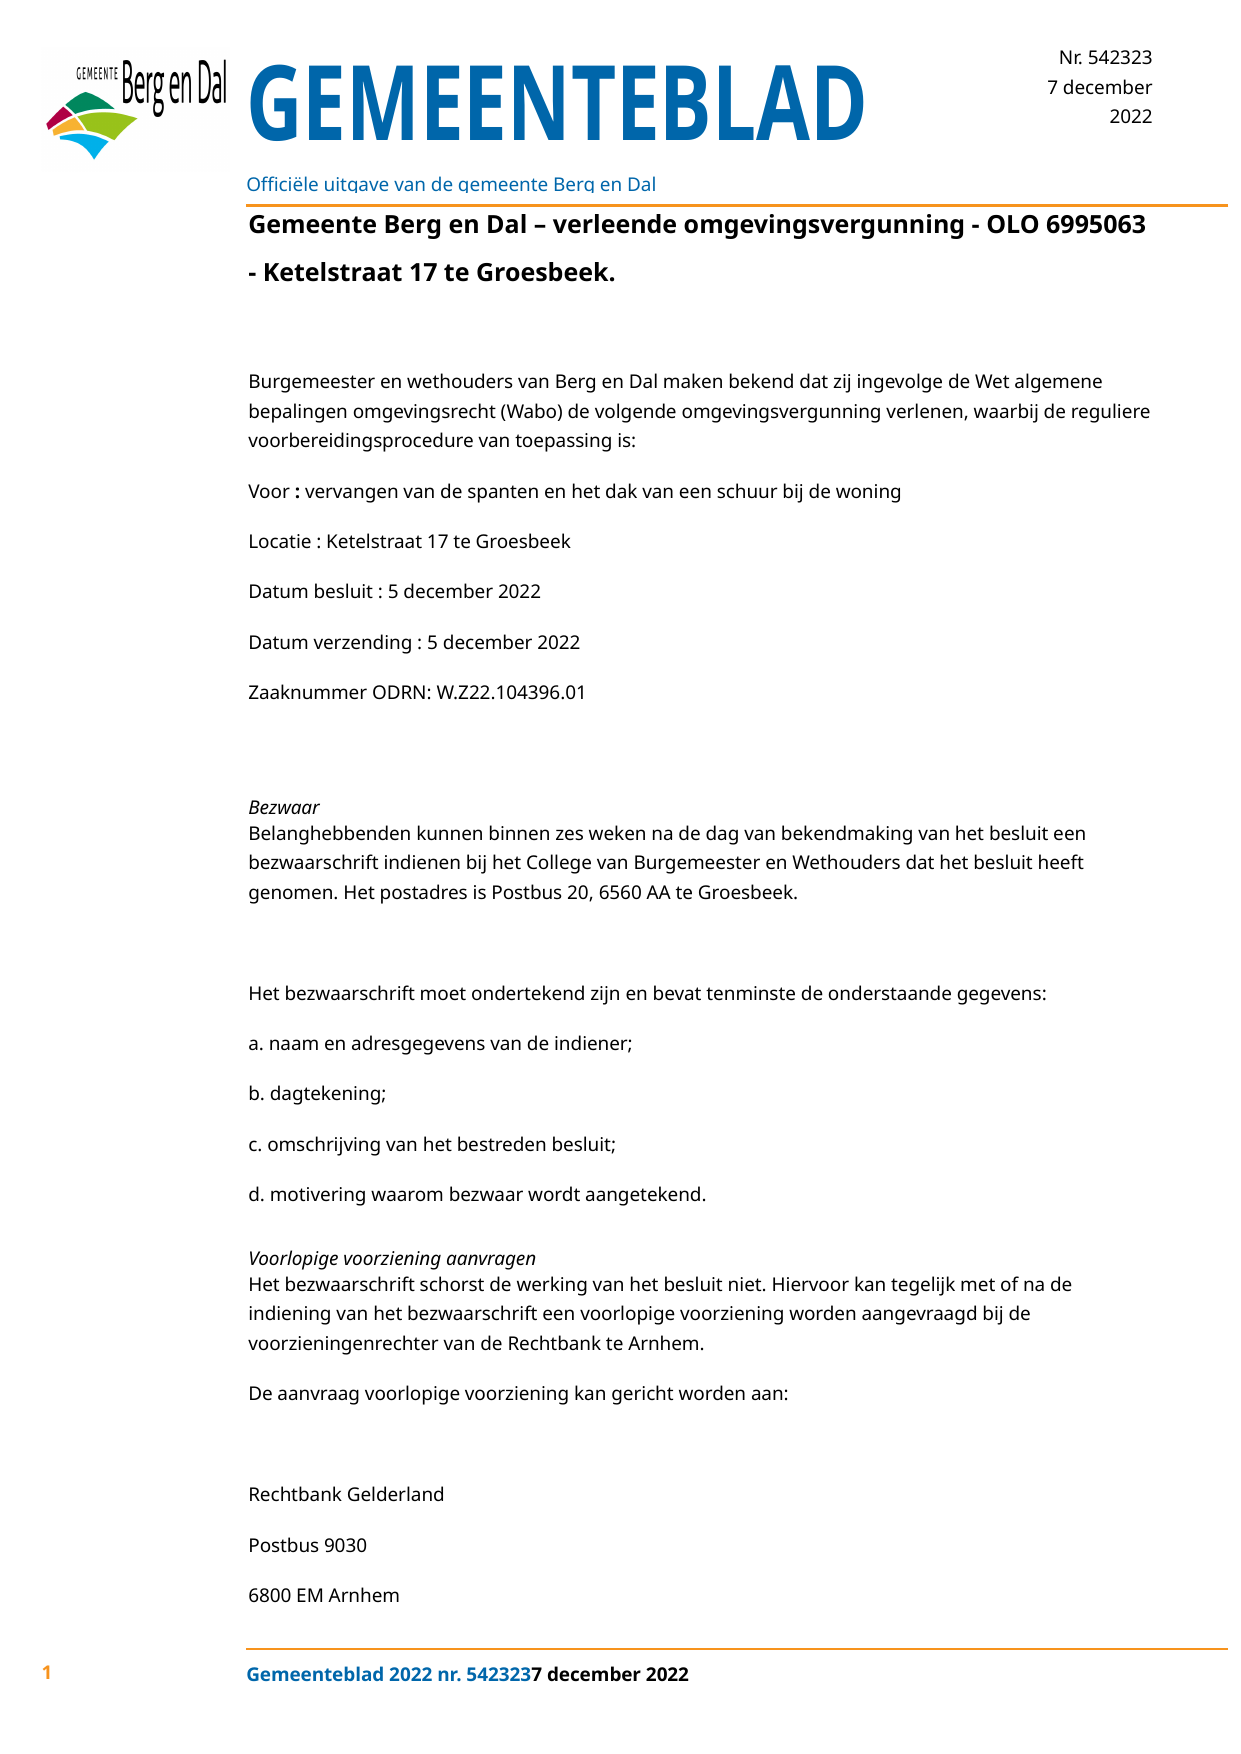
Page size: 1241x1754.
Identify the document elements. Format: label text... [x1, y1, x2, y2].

text Bezwaar [248, 794, 1152, 820]
text Zaaknummer ODRN: W.Z22.104396.01 [248, 679, 1152, 705]
text Voorlopige voorziening aanvragen [248, 1245, 1152, 1271]
text b. dagtekening; [248, 1081, 1152, 1106]
text c. omschrijving van het bestreden besluit; [248, 1131, 1152, 1157]
text Gemeente Berg en Dal – verleende omgevingsvergunning - OLO 6995063 - Ketelstraat 17 te Groesbeek. [248, 207, 1152, 288]
text Locatie : Ketelstraat 17 te Groesbeek [248, 528, 1152, 554]
text De aanvraag voorlopige voorziening kan gericht worden aan: [248, 1381, 1152, 1406]
text Het bezwaarschrift moet ondertekend zijn en bevat tenminste de onderstaande gegevens: [248, 980, 1152, 1005]
text Datum verzending : 5 december 2022 [248, 629, 1152, 655]
text d. motivering waarom bezwaar wordt aangetekend. [248, 1181, 1152, 1207]
text Het bezwaarschrift schorst de werking van het besluit niet. Hiervoor kan tegelijk met of na de indiening van het bezwaarschrift een voorlopige voorziening worden aangevraagd bij de voorzieningenrechter van de Rechtbank te Arnhem. [248, 1271, 1152, 1356]
text Belanghebbenden kunnen binnen zes weken na de dag van bekendmaking van het besluit een bezwaarschrift indienen bij het College van Burgemeester en Wethouders dat het besluit heeft genomen. Het postadres is Postbus 20, 6560 AA te Groesbeek. [248, 820, 1152, 904]
text Rechtbank Gelderland [248, 1481, 1152, 1507]
picture [41, 47, 231, 172]
text Datum besluit : 5 december 2022 [248, 579, 1152, 604]
text Burgemeester en wethouders van Berg en Dal maken bekend dat zij ingevolge de Wet algemene bepalingen omgevingsrecht (Wabo) de volgende omgevingsvergunning verlenen, waarbij de reguliere voorbereidingsprocedure van toepassing is: [248, 368, 1152, 453]
text Voor : vervangen van de spanten en het dak van een schuur bij de woning [248, 478, 1152, 504]
text Postbus 9030 [248, 1532, 1152, 1558]
text a. naam en adresgegevens van de indiener; [248, 1030, 1152, 1056]
text 6800 EM Arnhem [248, 1582, 1152, 1608]
